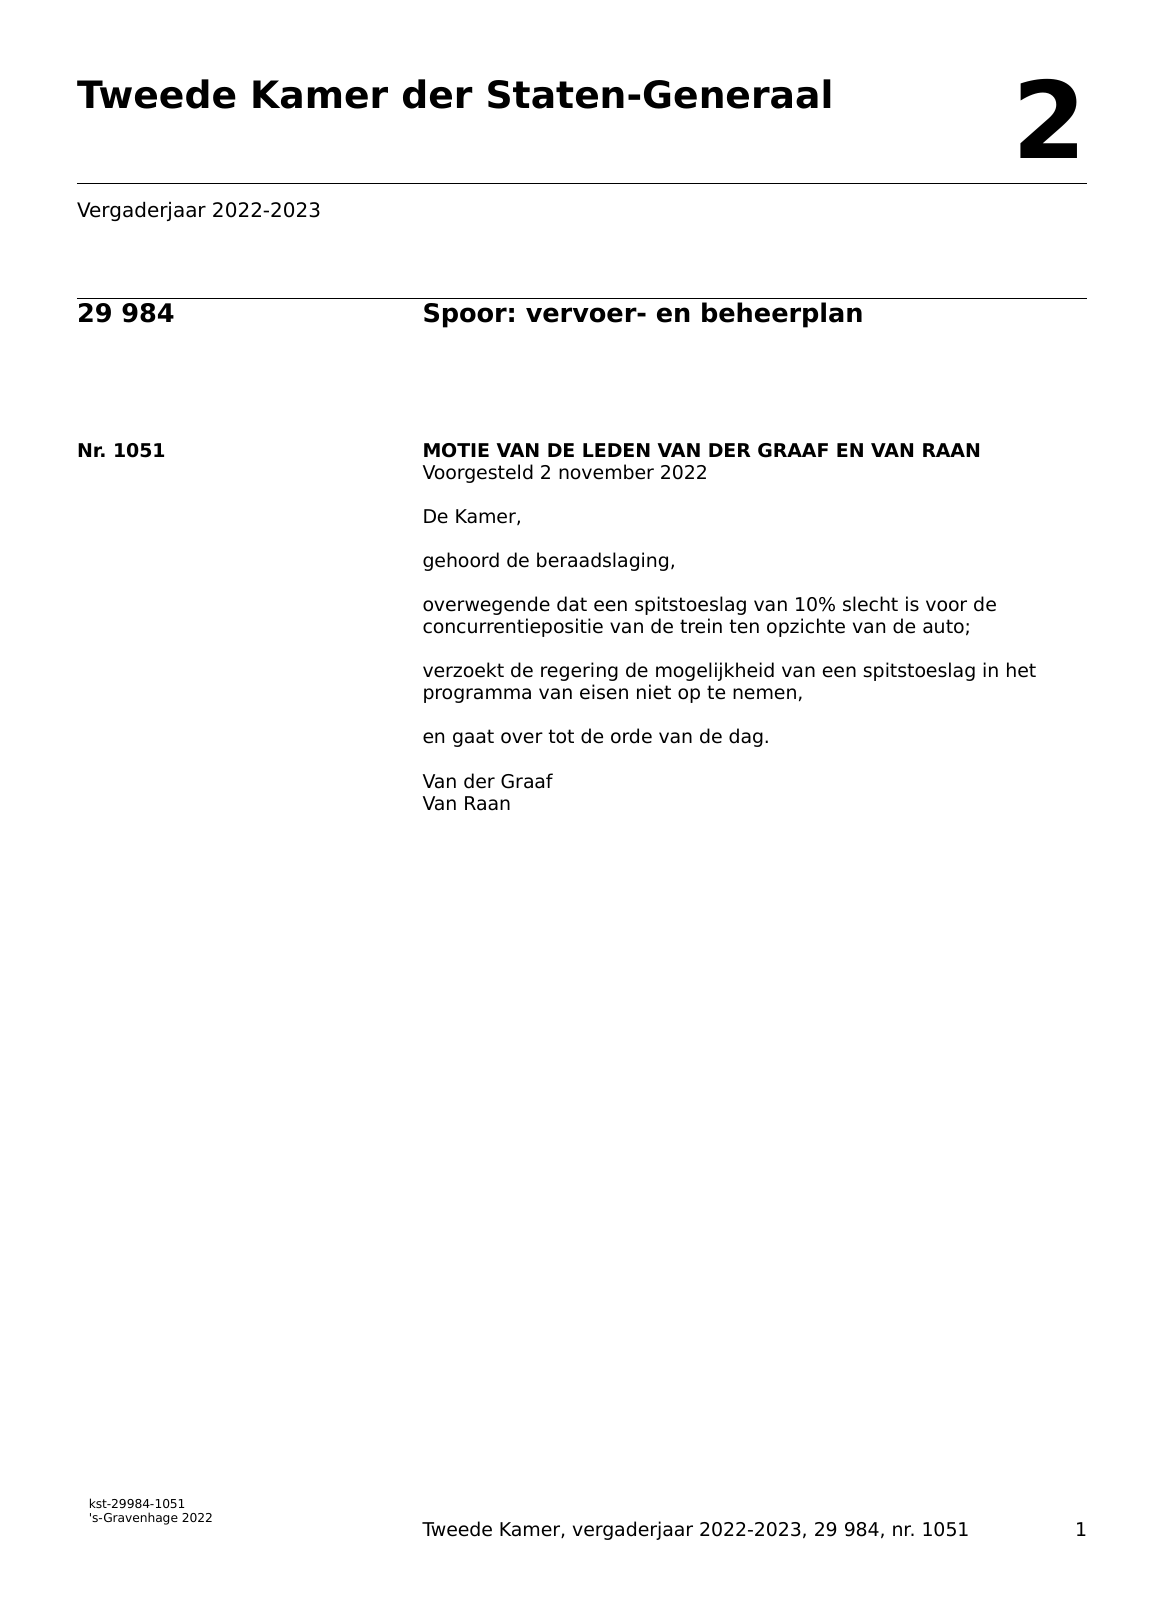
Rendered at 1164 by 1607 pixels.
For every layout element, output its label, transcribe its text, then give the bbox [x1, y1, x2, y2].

text en gaat over tot de orde van de dag. [422, 726, 1087, 748]
text De Kamer, [422, 506, 1087, 528]
text Van Raan [422, 793, 1087, 814]
table_header 2 [886, 59, 1087, 183]
text 's-Gravenhage 2022 [88, 1511, 323, 1525]
subtitle 29 984 Spoor: vervoer- en beheerplan [77, 299, 1087, 329]
subtitle Nr. 1051 MOTIE VAN DE LEDEN VAN DER GRAAF EN VAN RAAN [77, 440, 1087, 462]
text Van der Graaf [422, 771, 1087, 793]
table_header Tweede Kamer der Staten-Generaal [77, 59, 886, 183]
text verzoekt de regering de mogelijkheid van een spitstoeslag in het programma van eisen niet op te nemen, [422, 660, 1087, 704]
text gehoord de beraadslaging, [422, 550, 1087, 572]
text overwegende dat een spitstoeslag van 10% slecht is voor de concurrentiepositie van de trein ten opzichte van de auto; [422, 594, 1087, 638]
text Voorgesteld 2 november 2022 [422, 462, 1087, 484]
text kst-29984-1051 [88, 1497, 323, 1511]
table_cell Vergaderjaar 2022-2023 [77, 184, 1087, 298]
